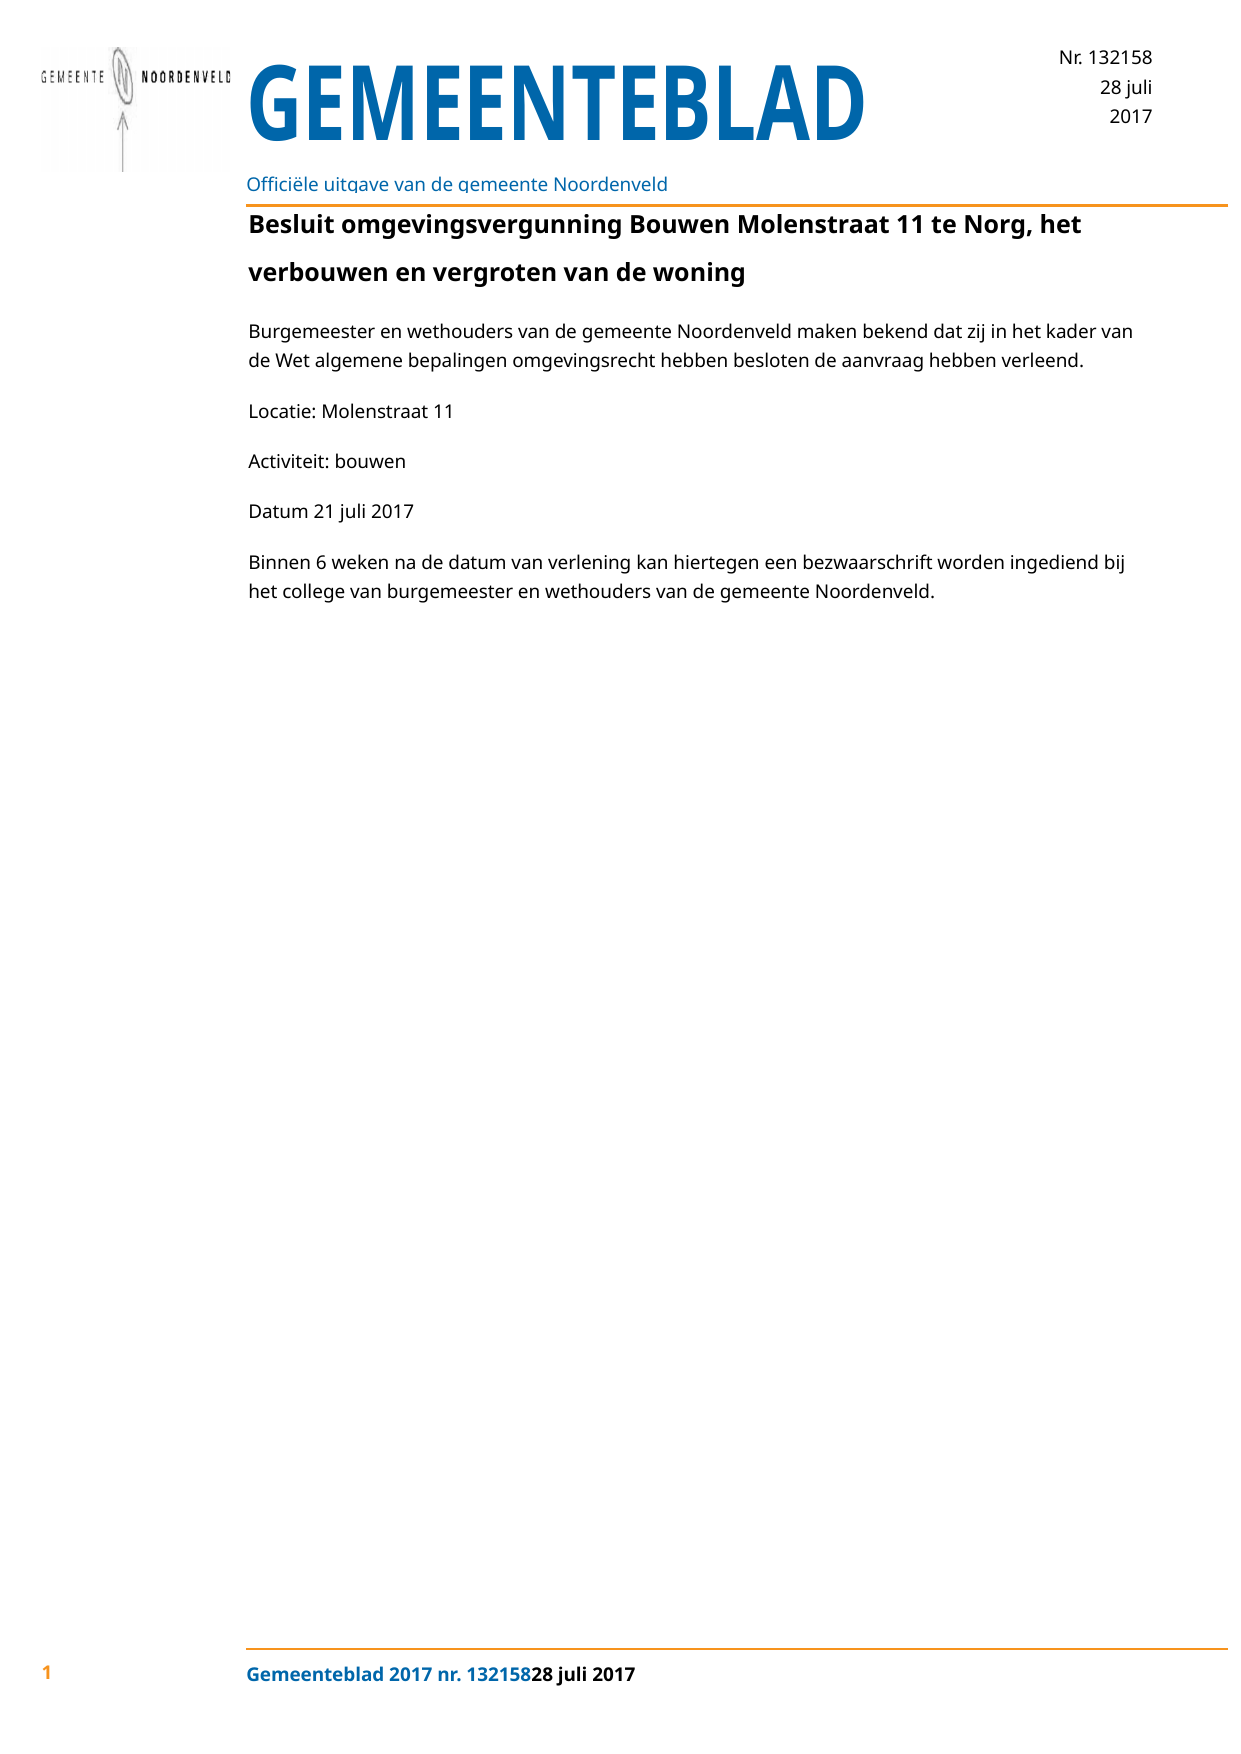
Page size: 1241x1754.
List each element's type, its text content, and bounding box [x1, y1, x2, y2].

picture [41, 47, 231, 172]
text Besluit omgevingsvergunning Bouwen Molenstraat 11 te Norg, het verbouwen en vergroten van de woning [248, 207, 1152, 288]
text Binnen 6 weken na de datum van verlening kan hiertegen een bezwaarschrift worden ingediend bij het college van burgemeester en wethouders van de gemeente Noordenveld. [248, 549, 1152, 604]
text Burgemeester en wethouders van de gemeente Noordenveld maken bekend dat zij in het kader van de Wet algemene bepalingen omgevingsrecht hebben besloten de aanvraag hebben verleend. [248, 318, 1152, 373]
text Locatie: Molenstraat 11 [248, 398, 1152, 424]
text Datum 21 juli 2017 [248, 499, 1152, 524]
text Activiteit: bouwen [248, 448, 1152, 474]
